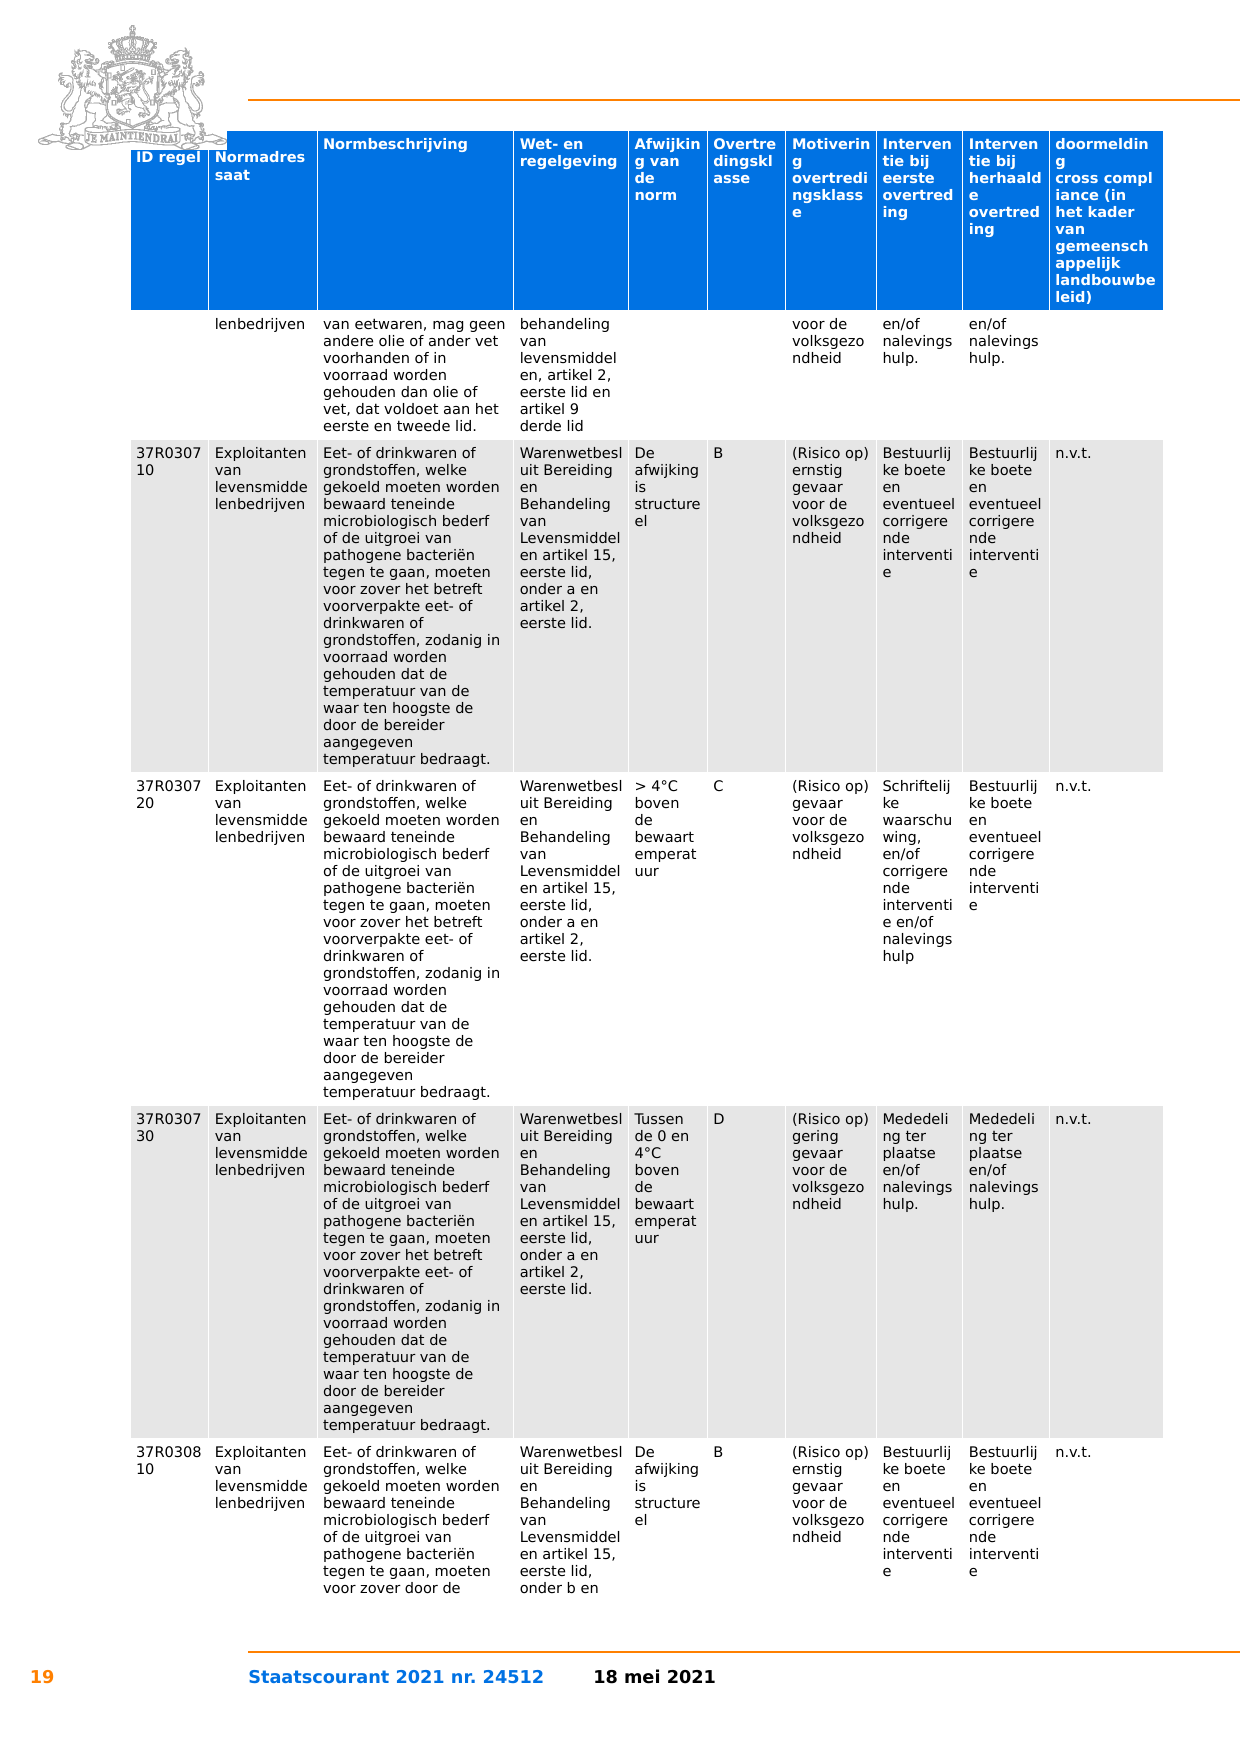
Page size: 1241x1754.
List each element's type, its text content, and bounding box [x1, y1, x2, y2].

table_cell Bestuurlijke boete en eventueel corrigerende interventie [963, 440, 1049, 772]
table_cell (Risico op) gevaar voor de volksgezondheid [786, 774, 876, 1105]
table_cell n.v.t. [1050, 1106, 1163, 1438]
table_cell B [708, 1440, 785, 1602]
table_cell Warenwetbesluit Bereiding en Behandeling van Levensmiddelen artikel 15, eerste lid, onder a en artikel 2, eerste lid. [514, 1106, 628, 1438]
table_header Normbeschrijving [318, 131, 513, 310]
table_cell 37R030720 [131, 774, 208, 1105]
table_cell 37R030710 [131, 440, 208, 772]
table_cell n.v.t. [1050, 1440, 1163, 1602]
table_cell Eet- of drinkwaren of grondstoffen, welke gekoeld moeten worden bewaard teneinde microbiologisch bederf of de uitgroei van pathogene bacteriën tegen te gaan, moeten voor zover het betreft voorverpakte eet- of drinkwaren of grondstoffen, zodanig in voorraad worden gehouden dat de temperatuur van de waar ten hoogste de door de bereider aangegeven temperatuur bedraagt. [318, 774, 513, 1105]
table_cell Exploitanten van levensmiddelenbedrijven [209, 774, 317, 1105]
table_header ID regel [131, 150, 208, 310]
table_header Normadressaat [209, 131, 317, 310]
table_cell Warenwetbesluit Bereiding en Behandeling van Levensmiddelen artikel 15, eerste lid, onder a en artikel 2, eerste lid. [514, 774, 628, 1105]
table_cell van eetwaren, mag geen andere olie of ander vet voorhanden of in voorraad worden gehouden dan olie of vet, dat voldoet aan het eerste en tweede lid. [318, 311, 513, 439]
table_cell C [708, 774, 785, 1105]
table_cell (Risico op) ernstig gevaar voor de volksgezondheid [786, 1440, 876, 1602]
table_cell Exploitanten van levensmiddelenbedrijven [209, 440, 317, 772]
table_header Afwijking van de norm [629, 131, 707, 310]
table_cell Warenwetbesluit Bereiding en Behandeling van Levensmiddelen artikel 15, eerste lid, onder a en artikel 2, eerste lid. [514, 440, 628, 772]
table_cell Eet- of drinkwaren of grondstoffen, welke gekoeld moeten worden bewaard teneinde microbiologisch bederf of de uitgroei van pathogene bacteriën tegen te gaan, moeten voor zover het betreft voorverpakte eet- of drinkwaren of grondstoffen, zodanig in voorraad worden gehouden dat de temperatuur van de waar ten hoogste de door de bereider aangegeven temperatuur bedraagt. [318, 440, 513, 772]
table_header doormelding cross compliance (in het kader van gemeenschappelijk landbouwbeleid) [1050, 131, 1163, 310]
table_cell De afwijking is structureel [629, 440, 707, 772]
table_cell voor de volksgezondheid [786, 311, 876, 439]
table_cell Schriftelijke waarschuwing, en/of corrigerende interventie en/of nalevingshulp [877, 774, 962, 1105]
table_cell Mededeling ter plaatse en/of nalevingshulp. [963, 1106, 1049, 1438]
table_cell Bestuurlijke boete en eventueel corrigerende interventie [963, 774, 1049, 1105]
table_cell Eet- of drinkwaren of grondstoffen, welke gekoeld moeten worden bewaard teneinde microbiologisch bederf of de uitgroei van pathogene bacteriën tegen te gaan, moeten voor zover het betreft voorverpakte eet- of drinkwaren of grondstoffen, zodanig in voorraad worden gehouden dat de temperatuur van de waar ten hoogste de door de bereider aangegeven temperatuur bedraagt. [318, 1106, 513, 1438]
table_cell behandeling van levensmiddelen, artikel 2, eerste lid en artikel 9 derde lid [514, 311, 628, 439]
table_cell Mededeling ter plaatse en/of nalevingshulp. [877, 1106, 962, 1438]
table_cell Warenwetbesluit Bereiding en Behandeling van Levensmiddelen artikel 15, eerste lid, onder b en [514, 1440, 628, 1602]
table_cell [131, 311, 208, 439]
table_cell (Risico op) gering gevaar voor de volksgezondheid [786, 1106, 876, 1438]
table_cell en/of nalevingshulp. [877, 311, 962, 439]
table_cell Tussen de 0 en 4°C boven de bewaartemperatuur [629, 1106, 707, 1438]
table_cell Bestuurlijke boete en eventueel corrigerende interventie [877, 1440, 962, 1602]
table_cell 37R030810 [131, 1440, 208, 1602]
picture [38, 25, 227, 150]
table_header Overtredingsklasse [708, 131, 785, 310]
table_cell Bestuurlijke boete en eventueel corrigerende interventie [963, 1440, 1049, 1602]
table_cell De afwijking is structureel [629, 1440, 707, 1602]
table_cell lenbedrijven [209, 311, 317, 439]
table_cell [708, 311, 785, 439]
table_cell > 4°C boven de bewaartemperatuur [629, 774, 707, 1105]
table_cell Exploitanten van levensmiddelenbedrijven [209, 1440, 317, 1602]
table_header Motivering overtredingsklasse [786, 131, 876, 310]
table_header Wet- en regelgeving [514, 131, 628, 310]
table_cell 37R030730 [131, 1106, 208, 1438]
table_cell Exploitanten van levensmiddelenbedrijven [209, 1106, 317, 1438]
table_cell Bestuurlijke boete en eventueel corrigerende interventie [877, 440, 962, 772]
table_header Interventie bij eerste overtreding [877, 131, 962, 310]
table_header Interventie bij herhaalde overtreding [963, 131, 1049, 310]
table_cell en/of nalevingshulp. [963, 311, 1049, 439]
table_cell D [708, 1106, 785, 1438]
table_cell n.v.t. [1050, 440, 1163, 772]
table_cell n.v.t. [1050, 774, 1163, 1105]
table_cell (Risico op) ernstig gevaar voor de volksgezondheid [786, 440, 876, 772]
table_cell Eet- of drinkwaren of grondstoffen, welke gekoeld moeten worden bewaard teneinde microbiologisch bederf of de uitgroei van pathogene bacteriën tegen te gaan, moeten voor zover door de [318, 1440, 513, 1602]
table_cell B [708, 440, 785, 772]
table_cell [629, 311, 707, 439]
table_cell [1050, 311, 1163, 439]
